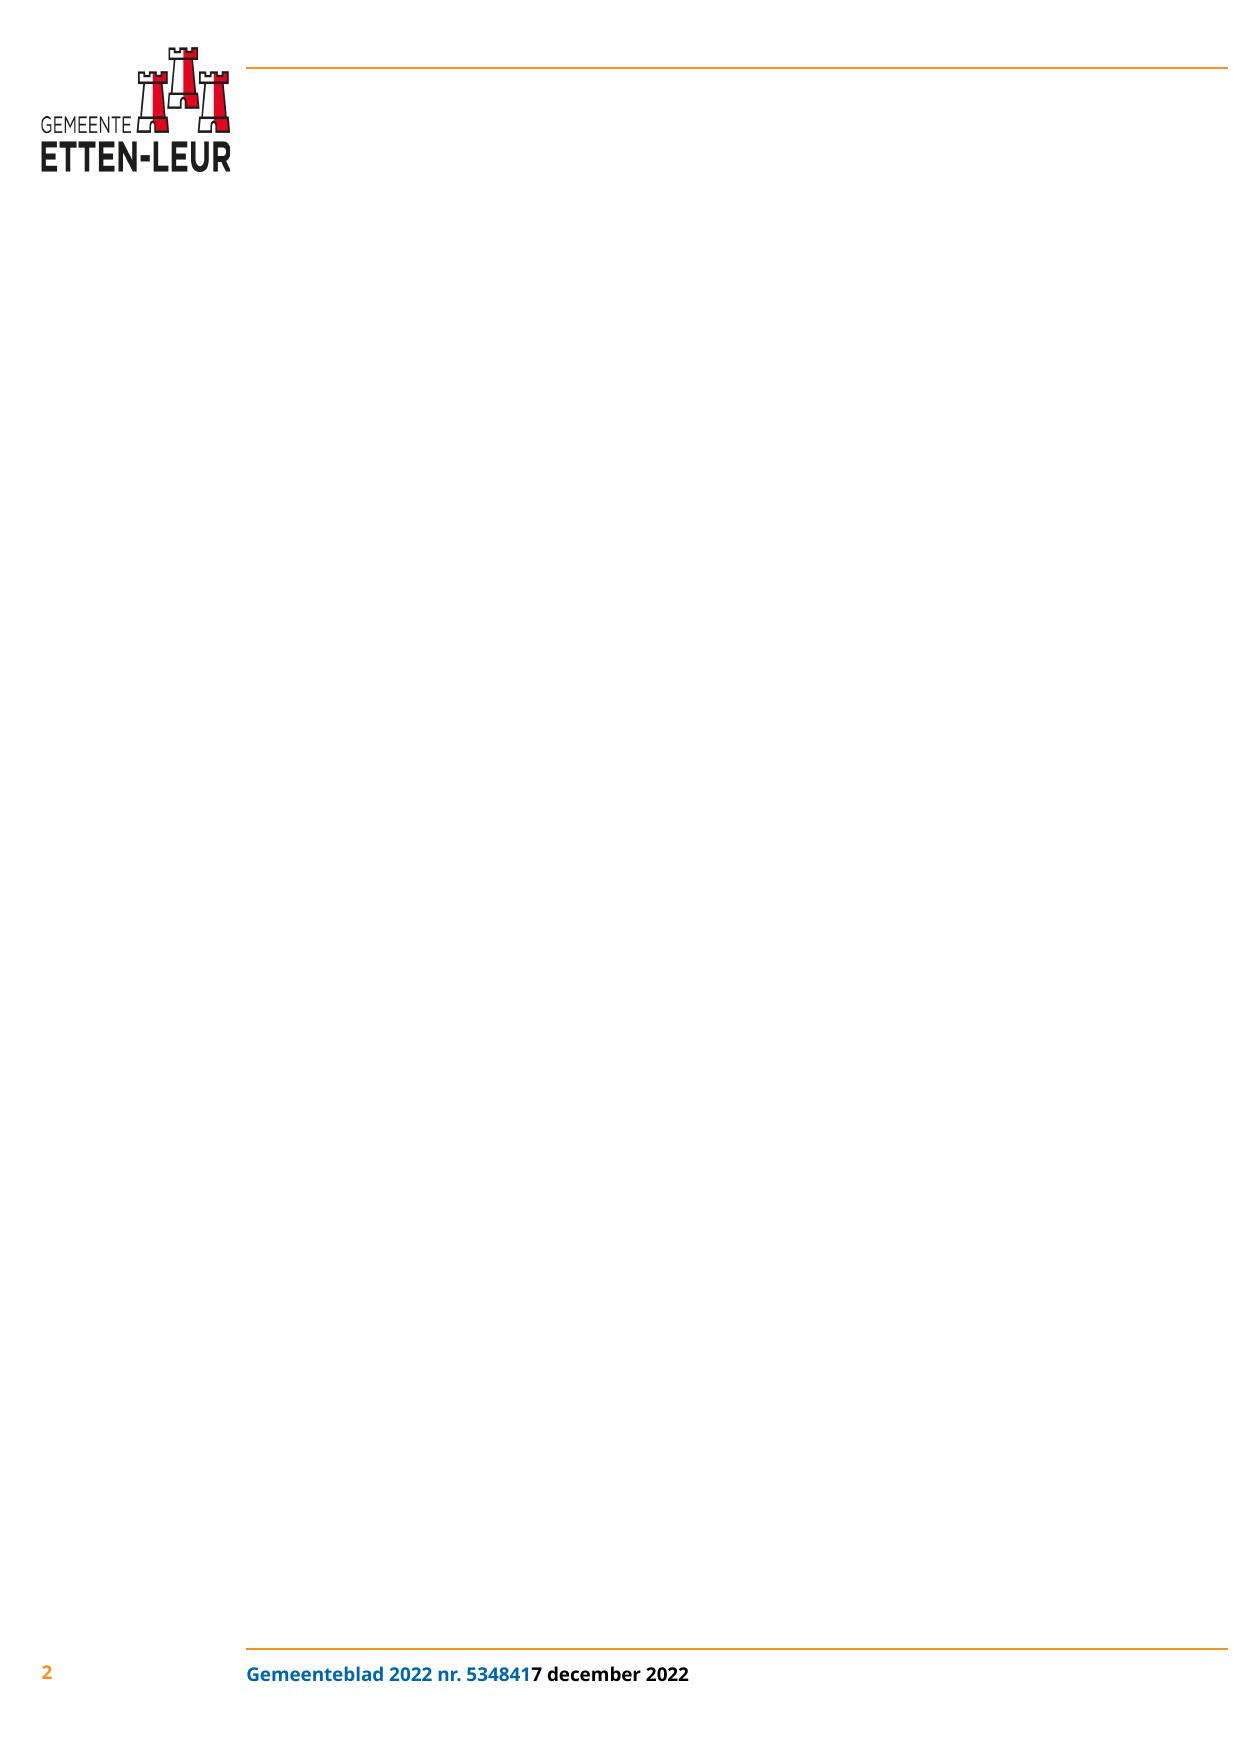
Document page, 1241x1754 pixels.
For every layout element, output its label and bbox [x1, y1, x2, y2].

picture [41, 47, 231, 172]
